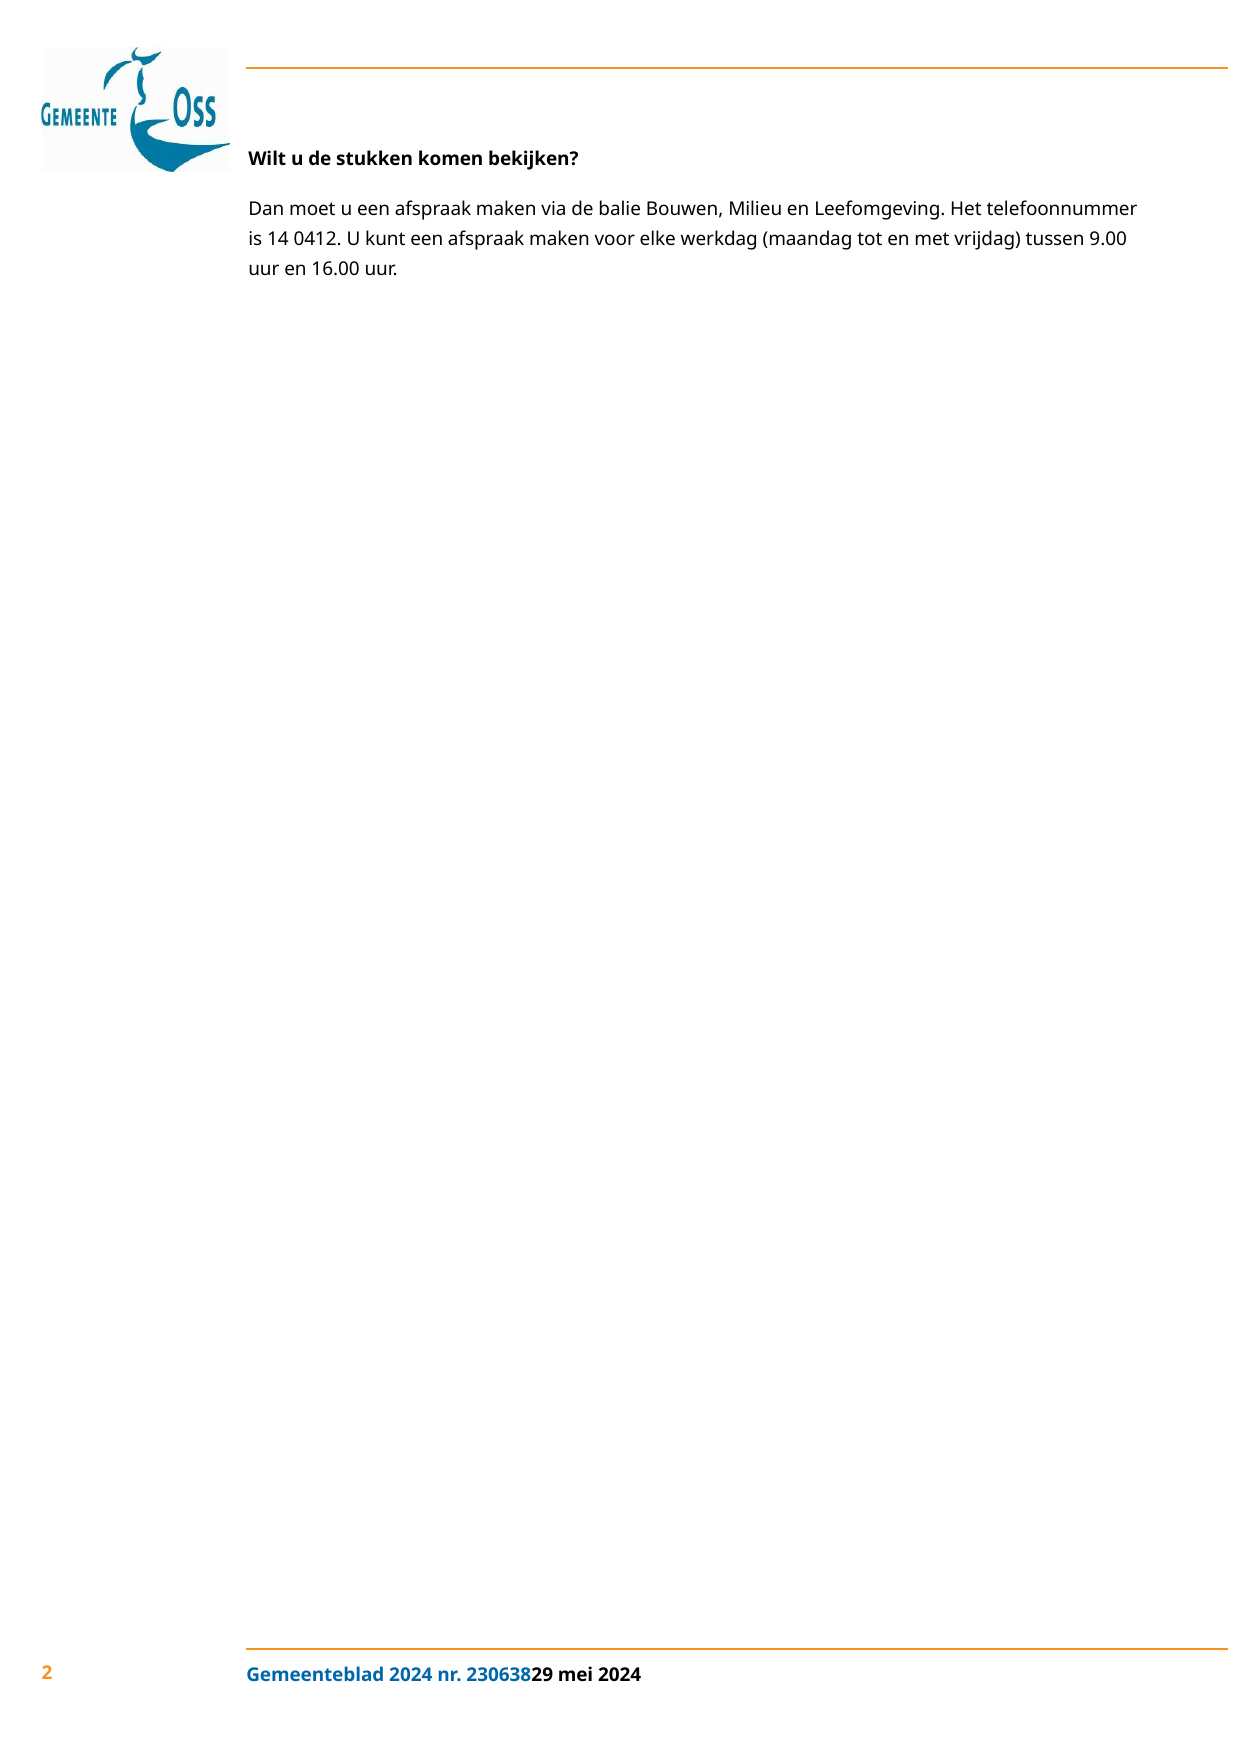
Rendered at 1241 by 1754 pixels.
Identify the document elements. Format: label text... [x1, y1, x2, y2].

text Wilt u de stukken komen bekijken? [248, 145, 1152, 171]
picture [41, 47, 231, 172]
text Dan moet u een afspraak maken via de balie Bouwen, Milieu en Leefomgeving. Het telefoonnummer is 14 0412. U kunt een afspraak maken voor elke werkdag (maandag tot en met vrijdag) tussen 9.00 uur en 16.00 uur. [248, 196, 1152, 281]
